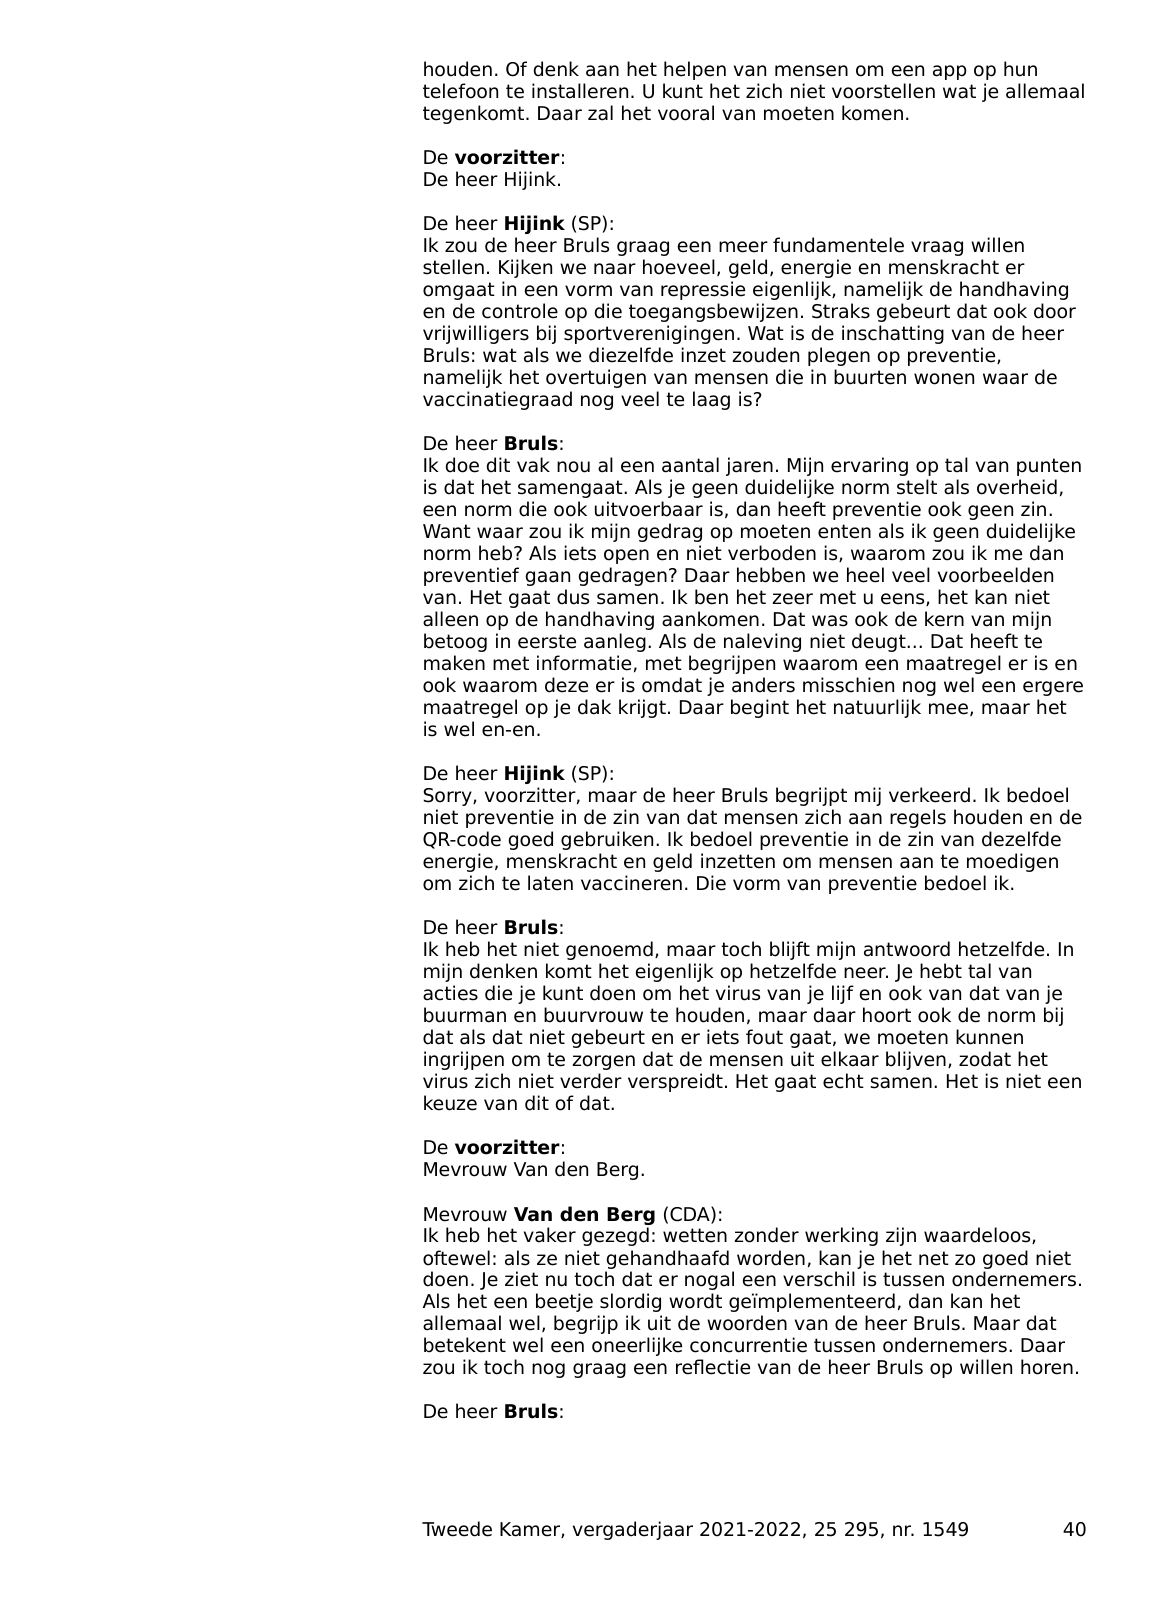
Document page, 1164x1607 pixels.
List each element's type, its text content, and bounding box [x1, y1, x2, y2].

text Ik heb het niet genoemd, maar toch blijft mijn antwoord hetzelfde. In mijn denken komt het eigenlijk op hetzelfde neer. Je hebt tal van acties die je kunt doen om het virus van je lijf en ook van dat van je buurman en buurvrouw te houden, maar daar hoort ook de norm bij dat als dat niet gebeurt en er iets fout gaat, we moeten kunnen ingrijpen om te zorgen dat de mensen uit elkaar blijven, zodat het virus zich niet verder verspreidt. Het gaat echt samen. Het is niet een keuze van dit of dat. [422, 939, 1087, 1115]
text houden. Of denk aan het helpen van mensen om een app op hun telefoon te installeren. U kunt het zich niet voorstellen wat je allemaal tegenkomt. Daar zal het vooral van moeten komen. [422, 59, 1087, 125]
text Ik heb het vaker gezegd: wetten zonder werking zijn waardeloos, oftewel: als ze niet gehandhaafd worden, kan je het net zo goed niet doen. Je ziet nu toch dat er nogal een verschil is tussen ondernemers. Als het een beetje slordig wordt geïmplementeerd, dan kan het allemaal wel, begrijp ik uit de woorden van de heer Bruls. Maar dat betekent wel een oneerlijke concurrentie tussen ondernemers. Daar zou ik toch nog graag een reflectie van de heer Bruls op willen horen. [422, 1225, 1087, 1379]
text De heer Bruls: [422, 433, 1087, 455]
text De voorzitter: [422, 1137, 1087, 1159]
text De heer Hijink (SP): [422, 213, 1087, 235]
text De heer Bruls: [422, 1401, 1087, 1423]
text Sorry, voorzitter, maar de heer Bruls begrijpt mij verkeerd. Ik bedoel niet preventie in de zin van dat mensen zich aan regels houden en de QR-code goed gebruiken. Ik bedoel preventie in de zin van dezelfde energie, menskracht en geld inzetten om mensen aan te moedigen om zich te laten vaccineren. Die vorm van preventie bedoel ik. [422, 785, 1087, 895]
text Ik zou de heer Bruls graag een meer fundamentele vraag willen stellen. Kijken we naar hoeveel, geld, energie en menskracht er omgaat in een vorm van repressie eigenlijk, namelijk de handhaving en de controle op die toegangsbewijzen. Straks gebeurt dat ook door vrijwilligers bij sportverenigingen. Wat is de inschatting van de heer Bruls: wat als we diezelfde inzet zouden plegen op preventie, namelijk het overtuigen van mensen die in buurten wonen waar de vaccinatiegraad nog veel te laag is? [422, 235, 1087, 411]
text De voorzitter: [422, 147, 1087, 169]
text De heer Hijink (SP): [422, 763, 1087, 785]
text Mevrouw Van den Berg (CDA): [422, 1203, 1087, 1225]
text Mevrouw Van den Berg. [422, 1159, 1087, 1181]
text De heer Bruls: [422, 917, 1087, 939]
text Ik doe dit vak nou al een aantal jaren. Mijn ervaring op tal van punten is dat het samengaat. Als je geen duidelijke norm stelt als overheid, een norm die ook uitvoerbaar is, dan heeft preventie ook geen zin. Want waar zou ik mijn gedrag op moeten enten als ik geen duidelijke norm heb? Als iets open en niet verboden is, waarom zou ik me dan preventief gaan gedragen? Daar hebben we heel veel voorbeelden van. Het gaat dus samen. Ik ben het zeer met u eens, het kan niet alleen op de handhaving aankomen. Dat was ook de kern van mijn betoog in eerste aanleg. Als de naleving niet deugt... Dat heeft te maken met informatie, met begrijpen waarom een maatregel er is en ook waarom deze er is omdat je anders misschien nog wel een ergere maatregel op je dak krijgt. Daar begint het natuurlijk mee, maar het is wel en-en. [422, 455, 1087, 741]
text De heer Hijink. [422, 169, 1087, 191]
